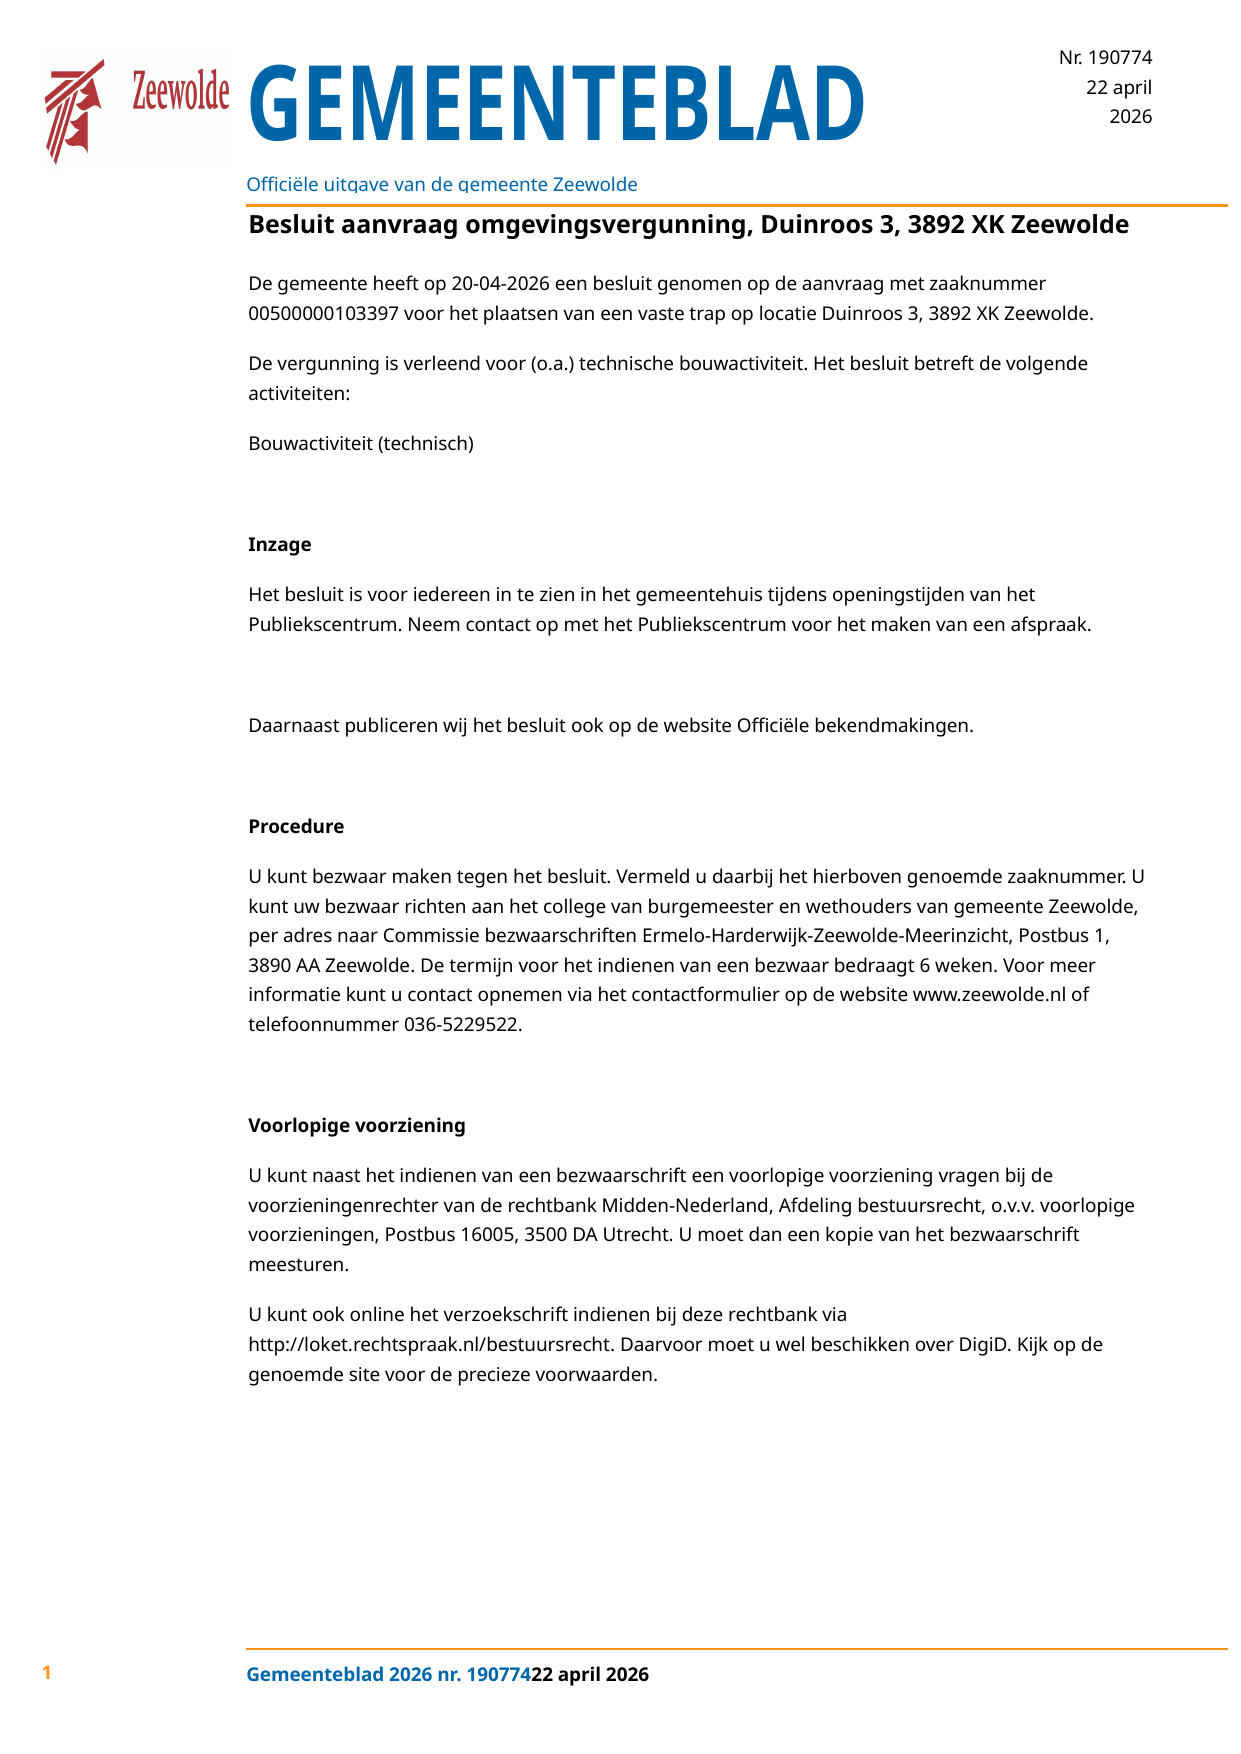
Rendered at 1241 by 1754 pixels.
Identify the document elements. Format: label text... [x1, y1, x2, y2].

text De vergunning is verleend voor (o.a.) technische bouwactiviteit. Het besluit betreft de volgende activiteiten: [248, 350, 1152, 406]
text Procedure [248, 813, 1152, 838]
text Besluit aanvraag omgevingsvergunning, Duinroos 3, 3892 XK Zeewolde [248, 207, 1152, 241]
picture [41, 47, 231, 172]
text De gemeente heeft op 20-04-2026 een besluit genomen op de aanvraag met zaaknummer 00500000103397 voor het plaatsen van een vaste trap op locatie Duinroos 3, 3892 XK Zeewolde. [248, 270, 1152, 326]
text U kunt bezwaar maken tegen het besluit. Vermeld u daarbij het hierboven genoemde zaaknummer. U kunt uw bezwaar richten aan het college van burgemeester en wethouders van gemeente Zeewolde, per adres naar Commissie bezwaarschriften Ermelo-Harderwijk-Zeewolde-Meerinzicht, Postbus 1, 3890 AA Zeewolde. De termijn voor het indienen van een bezwaar bedraagt 6 weken. Voor meer informatie kunt u contact opnemen via het contactformulier op de website www.zeewolde.nl of telefoonnummer 036-5229522. [248, 863, 1152, 1037]
text Daarnaast publiceren wij het besluit ook op de website Officiële bekendmakingen. [248, 712, 1152, 738]
text U kunt naast het indienen van een bezwaarschrift een voorlopige voorziening vragen bij de voorzieningenrechter van de rechtbank Midden-Nederland, Afdeling bestuursrecht, o.v.v. voorlopige voorzieningen, Postbus 16005, 3500 DA Utrecht. U moet dan een kopie van het bezwaarschrift meesturen. [248, 1162, 1152, 1277]
text U kunt ook online het verzoekschrift indienen bij deze rechtbank via http://loket.rechtspraak.nl/bestuursrecht. Daarvoor moet u wel beschikken over DigiD. Kijk op de genoemde site voor de precieze voorwaarden. [248, 1302, 1152, 1386]
text Inzage [248, 531, 1152, 557]
text Het besluit is voor iedereen in te zien in het gemeentehuis tijdens openingstijden van het Publiekscentrum. Neem contact op met het Publiekscentrum voor het maken van een afspraak. [248, 582, 1152, 637]
text Bouwactiviteit (technisch) [248, 430, 1152, 456]
text Voorlopige voorziening [248, 1112, 1152, 1138]
